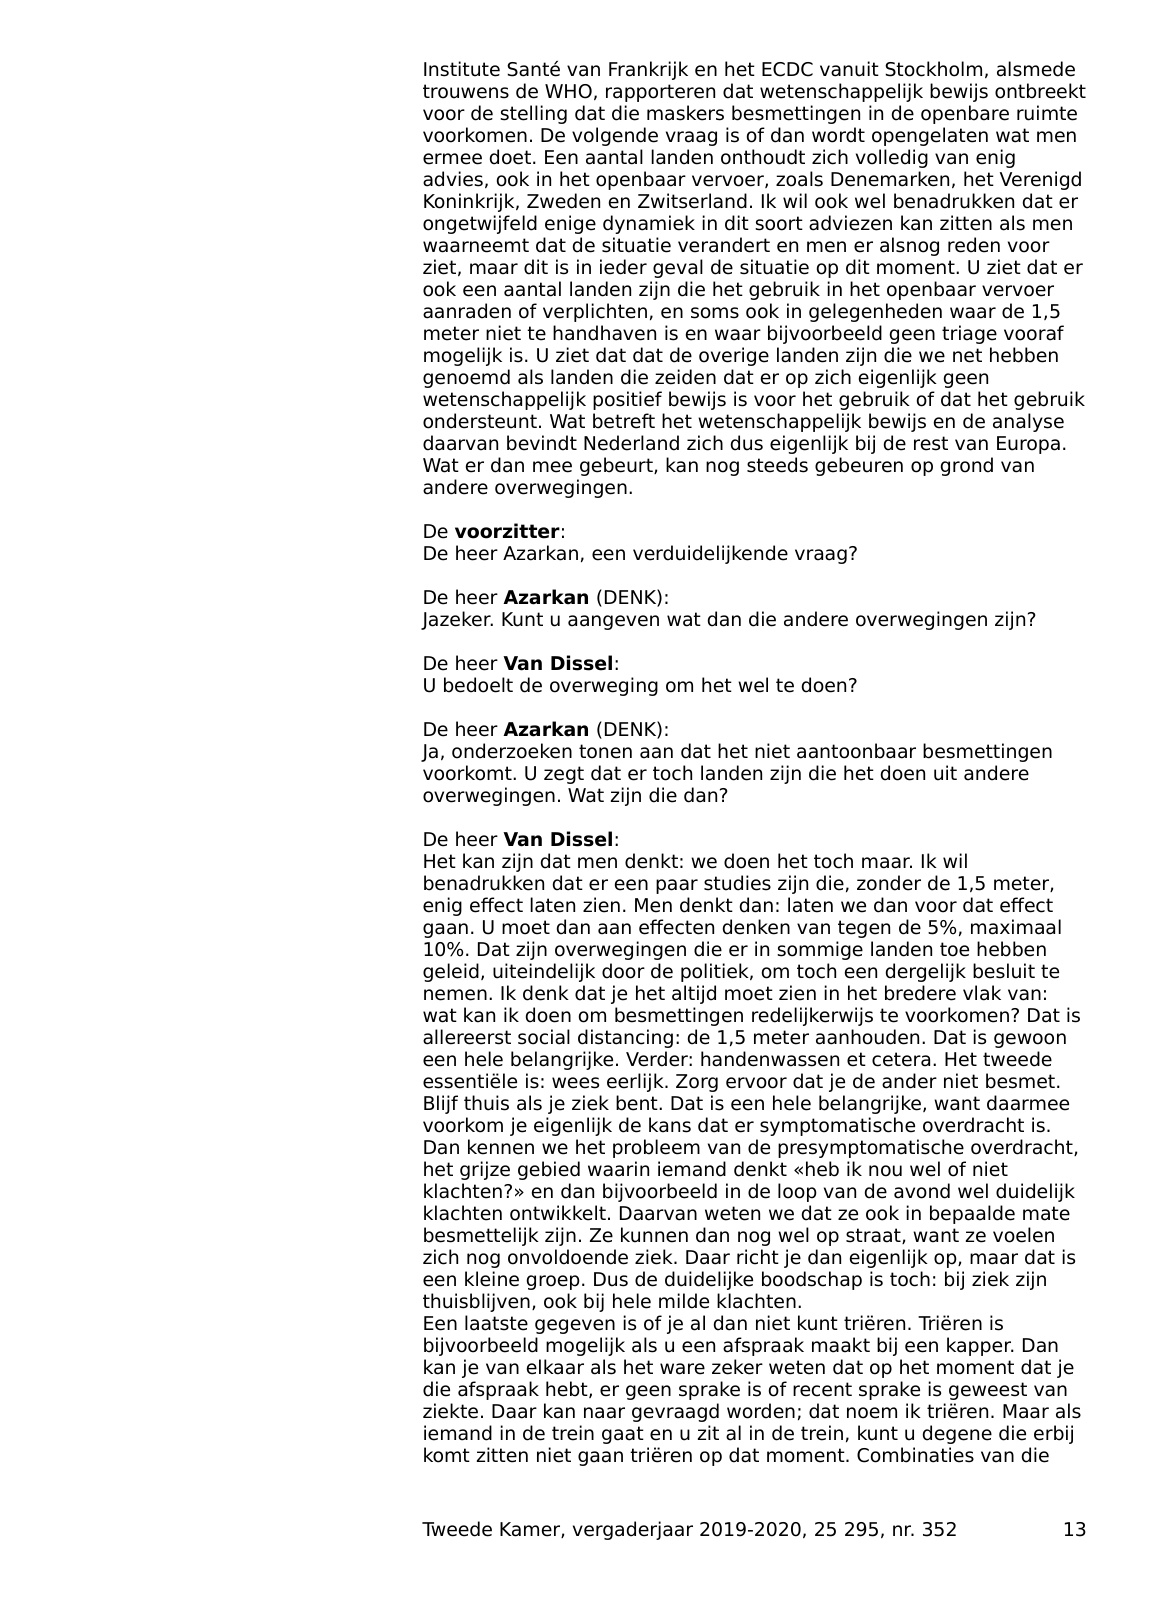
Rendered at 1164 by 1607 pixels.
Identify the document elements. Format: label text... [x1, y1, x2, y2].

text Jazeker. Kunt u aangeven wat dan die andere overwegingen zijn? [422, 609, 1087, 631]
text De voorzitter: [422, 521, 1087, 543]
text Dan kennen we het probleem van de presymptomatische overdracht, het grijze gebied waarin iemand denkt «heb ik nou wel of niet klachten?» en dan bijvoorbeeld in de loop van de avond wel duidelijk klachten ontwikkelt. Daarvan weten we dat ze ook in bepaalde mate besmettelijk zijn. Ze kunnen dan nog wel op straat, want ze voelen zich nog onvoldoende ziek. Daar richt je dan eigenlijk op, maar dat is een kleine groep. Dus de duidelijke boodschap is toch: bij ziek zijn thuisblijven, ook bij hele milde klachten. [422, 1137, 1087, 1313]
text De heer Azarkan (DENK): [422, 719, 1087, 741]
text De heer Azarkan (DENK): [422, 587, 1087, 609]
text Institute Santé van Frankrijk en het ECDC vanuit Stockholm, alsmede trouwens de WHO, rapporteren dat wetenschappelijk bewijs ontbreekt voor de stelling dat die maskers besmettingen in de openbare ruimte voorkomen. De volgende vraag is of dan wordt opengelaten wat men ermee doet. Een aantal landen onthoudt zich volledig van enig advies, ook in het openbaar vervoer, zoals Denemarken, het Verenigd Koninkrijk, Zweden en Zwitserland. Ik wil ook wel benadrukken dat er ongetwijfeld enige dynamiek in dit soort adviezen kan zitten als men waarneemt dat de situatie verandert en men er alsnog reden voor ziet, maar dit is in ieder geval de situatie op dit moment. U ziet dat er ook een aantal landen zijn die het gebruik in het openbaar vervoer aanraden of verplichten, en soms ook in gelegenheden waar de 1,5 meter niet te handhaven is en waar bijvoorbeeld geen triage vooraf mogelijk is. U ziet dat dat de overige landen zijn die we net hebben genoemd als landen die zeiden dat er op zich eigenlijk geen wetenschappelijk positief bewijs is voor het gebruik of dat het gebruik ondersteunt. Wat betreft het wetenschappelijk bewijs en de analyse daarvan bevindt Nederland zich dus eigenlijk bij de rest van Europa. Wat er dan mee gebeurt, kan nog steeds gebeuren op grond van andere overwegingen. [422, 59, 1087, 499]
text De heer Van Dissel: [422, 829, 1087, 851]
text Ja, onderzoeken tonen aan dat het niet aantoonbaar besmettingen voorkomt. U zegt dat er toch landen zijn die het doen uit andere overwegingen. Wat zijn die dan? [422, 741, 1087, 807]
text U bedoelt de overweging om het wel te doen? [422, 675, 1087, 697]
text Een laatste gegeven is of je al dan niet kunt triëren. Triëren is bijvoorbeeld mogelijk als u een afspraak maakt bij een kapper. Dan kan je van elkaar als het ware zeker weten dat op het moment dat je die afspraak hebt, er geen sprake is of recent sprake is geweest van ziekte. Daar kan naar gevraagd worden; dat noem ik triëren. Maar als iemand in de trein gaat en u zit al in de trein, kunt u degene die erbij komt zitten niet gaan triëren op dat moment. Combinaties van die [422, 1313, 1087, 1467]
text De heer Van Dissel: [422, 653, 1087, 675]
text De heer Azarkan, een verduidelijkende vraag? [422, 543, 1087, 565]
text Het kan zijn dat men denkt: we doen het toch maar. Ik wil benadrukken dat er een paar studies zijn die, zonder de 1,5 meter, enig effect laten zien. Men denkt dan: laten we dan voor dat effect gaan. U moet dan aan effecten denken van tegen de 5%, maximaal 10%. Dat zijn overwegingen die er in sommige landen toe hebben geleid, uiteindelijk door de politiek, om toch een dergelijk besluit te nemen. Ik denk dat je het altijd moet zien in het bredere vlak van: wat kan ik doen om besmettingen redelijkerwijs te voorkomen? Dat is allereerst social distancing: de 1,5 meter aanhouden. Dat is gewoon een hele belangrijke. Verder: handenwassen et cetera. Het tweede essentiële is: wees eerlijk. Zorg ervoor dat je de ander niet besmet. Blijf thuis als je ziek bent. Dat is een hele belangrijke, want daarmee voorkom je eigenlijk de kans dat er symptomatische overdracht is. [422, 851, 1087, 1137]
